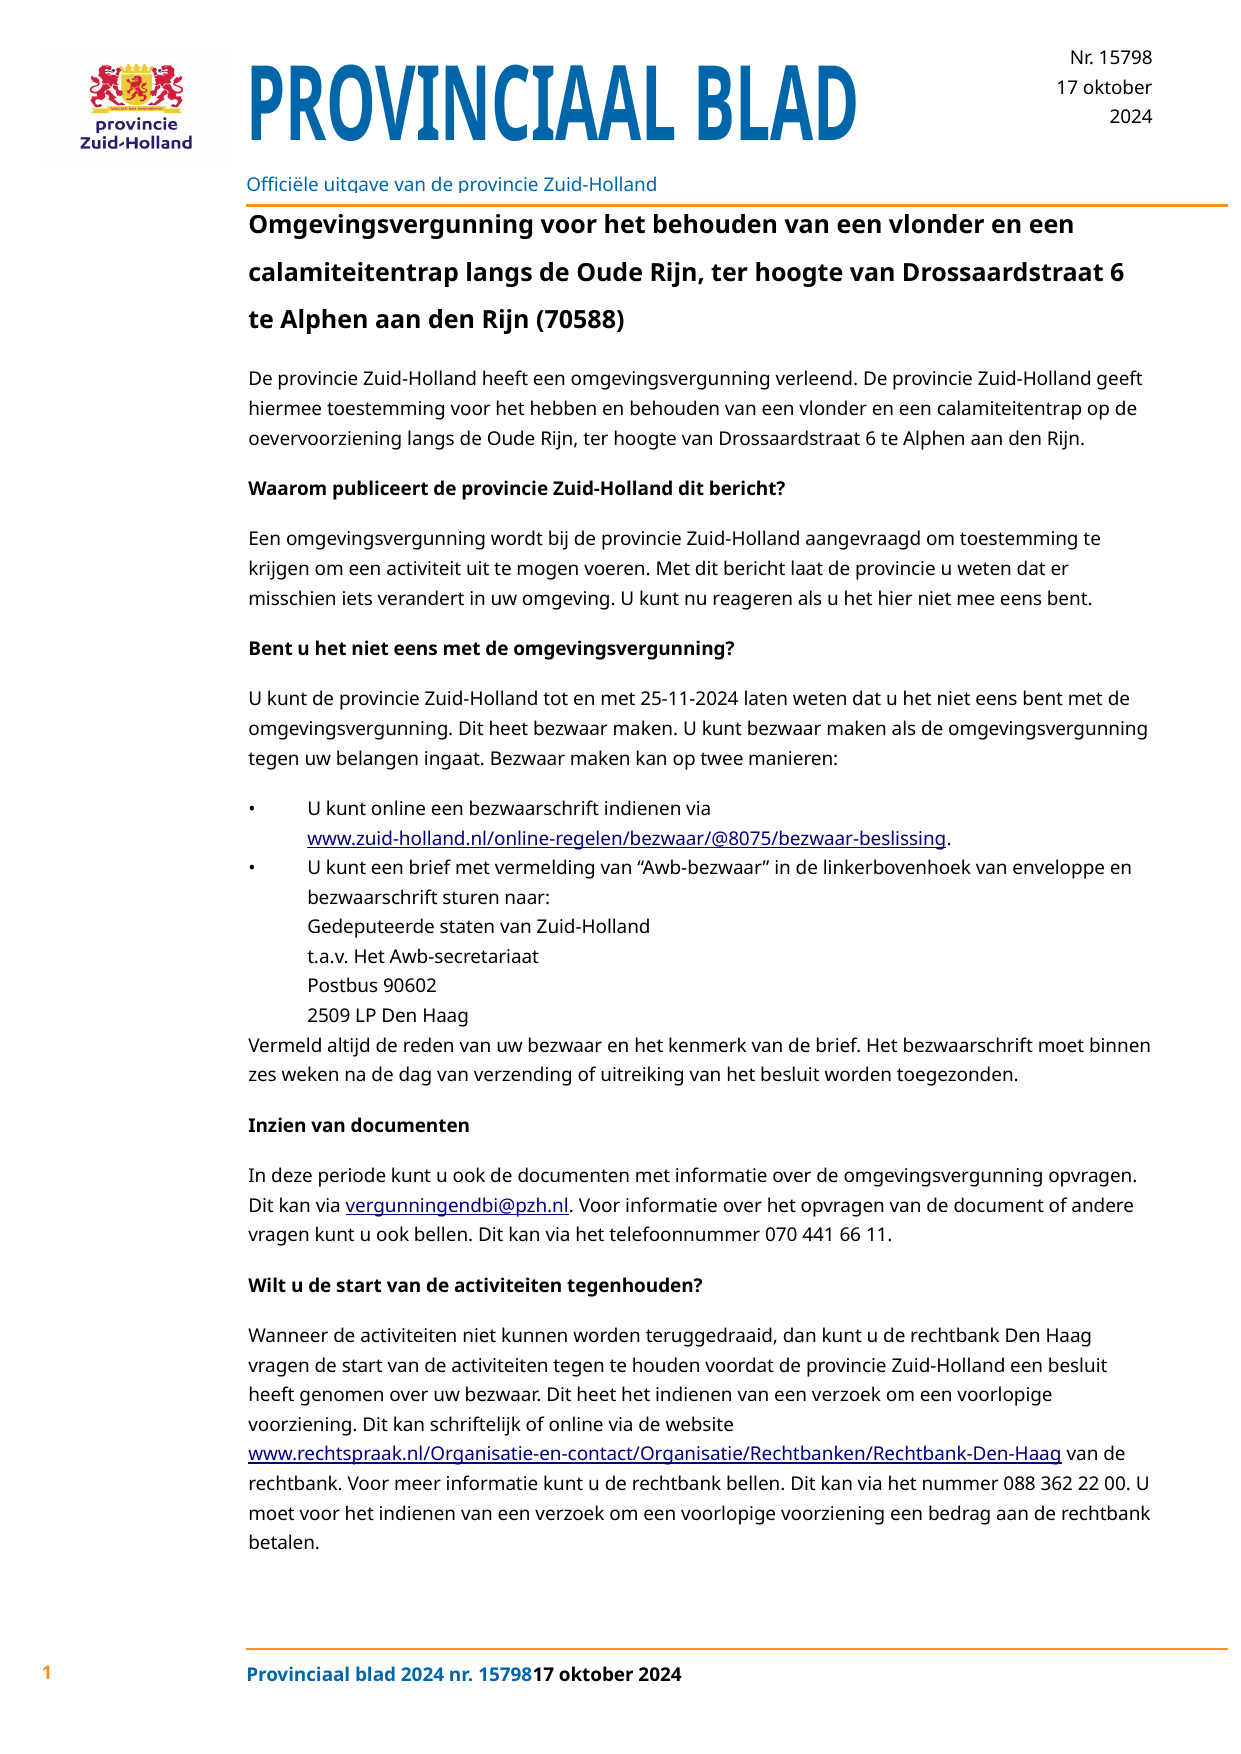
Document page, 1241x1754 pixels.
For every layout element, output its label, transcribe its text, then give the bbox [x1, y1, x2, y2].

list U kunt online een bezwaarschrift indienen via www.zuid-holland.nl/online-regelen/bezwaar/@8075/bezwaar-beslissing. [248, 795, 1152, 850]
text Inzien van documenten [248, 1112, 1152, 1137]
picture [41, 47, 231, 172]
text Een omgevingsvergunning wordt bij de provincie Zuid-Holland aangevraagd om toestemming te krijgen om een activiteit uit te mogen voeren. Met dit bericht laat de provincie u weten dat er misschien iets verandert in uw omgeving. U kunt nu reageren als u het hier niet mee eens bent. [248, 526, 1152, 610]
text Omgevingsvergunning voor het behouden van een vlonder en een calamiteitentrap langs de Oude Rijn, ter hoogte van Drossaardstraat 6 te Alphen aan den Rijn (70588) [248, 207, 1152, 336]
text U kunt de provincie Zuid-Holland tot en met 25-11-2024 laten weten dat u het niet eens bent met de omgevingsvergunning. Dit heet bezwaar maken. U kunt bezwaar maken als de omgevingsvergunning tegen uw belangen ingaat. Bezwaar maken kan op twee manieren: [248, 686, 1152, 770]
text Bent u het niet eens met de omgevingsvergunning? [248, 635, 1152, 661]
text In deze periode kunt u ook de documenten met informatie over de omgevingsvergunning opvragen. Dit kan via vergunningendbi@pzh.nl. Voor informatie over het opvragen van de document of andere vragen kunt u ook bellen. Dit kan via het telefoonnummer 070 441 66 11. [248, 1162, 1152, 1247]
list Postbus 90602 [248, 973, 1152, 998]
text De provincie Zuid-Holland heeft een omgevingsvergunning verleend. De provincie Zuid-Holland geeft hiermee toestemming voor het hebben en behouden van een vlonder en een calamiteitentrap op de oevervoorziening langs de Oude Rijn, ter hoogte van Drossaardstraat 6 te Alphen aan den Rijn. [248, 366, 1152, 450]
text Wanneer de activiteiten niet kunnen worden teruggedraaid, dan kunt u de rechtbank Den Haag vragen de start van de activiteiten tegen te houden voordat de provincie Zuid-Holland een besluit heeft genomen over uw bezwaar. Dit heet het indienen van een verzoek om een voorlopige voorziening. Dit kan schriftelijk of online via de website www.rechtspraak.nl/Organisatie-en-contact/Organisatie/Rechtbanken/Rechtbank-Den-Haag van de rechtbank. Voor meer informatie kunt u de rechtbank bellen. Dit kan via het nummer 088 362 22 00. U moet voor het indienen van een verzoek om een voorlopige voorziening een bedrag aan de rechtbank betalen. [248, 1322, 1152, 1555]
text Wilt u de start van de activiteiten tegenhouden? [248, 1272, 1152, 1297]
list 2509 LP Den Haag [248, 1002, 1152, 1028]
text Waarom publiceert de provincie Zuid-Holland dit bericht? [248, 475, 1152, 501]
list U kunt een brief met vermelding van “Awb-bezwaar” in de linkerbovenhoek van enveloppe en bezwaarschrift sturen naar: [248, 854, 1152, 909]
list Gedeputeerde staten van Zuid-Holland [248, 913, 1152, 939]
text Vermeld altijd de reden van uw bezwaar en het kenmerk van de brief. Het bezwaarschrift moet binnen zes weken na de dag van verzending of uitreiking van het besluit worden toegezonden. [248, 1032, 1152, 1087]
list t.a.v. Het Awb-secretariaat [248, 943, 1152, 969]
